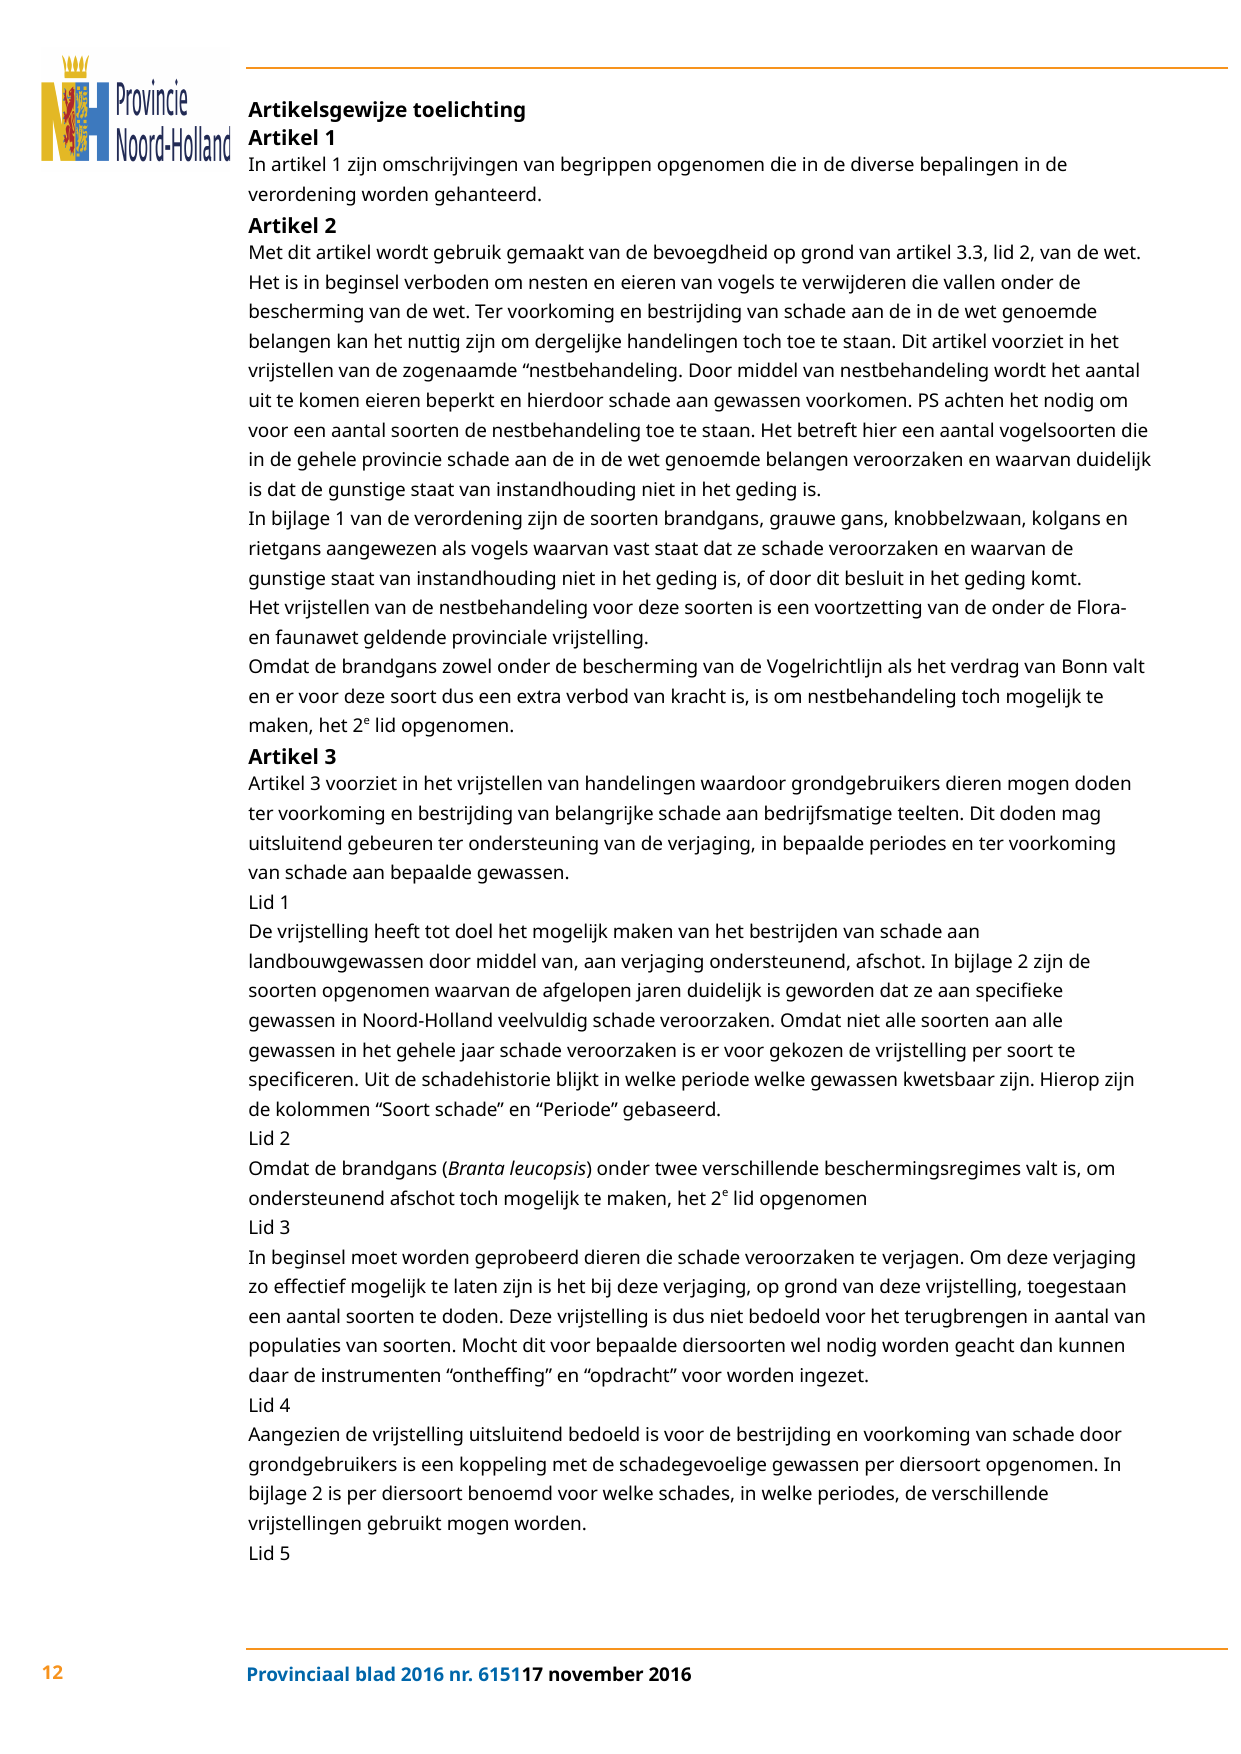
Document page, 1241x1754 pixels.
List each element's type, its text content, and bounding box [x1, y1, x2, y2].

text Met dit artikel wordt gebruik gemaakt van de bevoegdheid op grond van artikel 3.3, lid 2, van de wet. [248, 239, 1152, 265]
text Lid 3 [248, 1214, 1152, 1240]
picture [41, 47, 231, 172]
text In beginsel moet worden geprobeerd dieren die schade veroorzaken te verjagen. Om deze verjaging zo effectief mogelijk te laten zijn is het bij deze verjaging, op grond van deze vrijstelling, toegestaan een aantal soorten te doden. Deze vrijstelling is dus niet bedoeld voor het terugbrengen in aantal van populaties van soorten. Mocht dit voor bepaalde diersoorten wel nodig worden geacht dan kunnen daar de instrumenten “ontheffing” en “opdracht” voor worden ingezet. [248, 1244, 1152, 1388]
text Lid 2 [248, 1126, 1152, 1151]
text Het vrijstellen van de nestbehandeling voor deze soorten is een voortzetting van de onder de Flora- en faunawet geldende provinciale vrijstelling. [248, 594, 1152, 649]
text De vrijstelling heeft tot doel het mogelijk maken van het bestrijden van schade aan landbouwgewassen door middel van, aan verjaging ondersteunend, afschot. In bijlage 2 zijn de soorten opgenomen waarvan de afgelopen jaren duidelijk is geworden dat ze aan specifieke gewassen in Noord-Holland veelvuldig schade veroorzaken. Omdat niet alle soorten aan alle gewassen in het gehele jaar schade veroorzaken is er voor gekozen de vrijstelling per soort te specificeren. Uit de schadehistorie blijkt in welke periode welke gewassen kwetsbaar zijn. Hierop zijn de kolommen “Soort schade” en “Periode” gebaseerd. [248, 918, 1152, 1122]
text Omdat de brandgans (Branta leucopsis) onder twee verschillende beschermingsregimes valt is, om ondersteunend afschot toch mogelijk te maken, het 2e lid opgenomen [248, 1155, 1152, 1211]
text Lid 4 [248, 1392, 1152, 1418]
text Artikel 1 [248, 123, 1152, 152]
text In bijlage 1 van de verordening zijn de soorten brandgans, grauwe gans, knobbelzwaan, kolgans en rietgans aangewezen als vogels waarvan vast staat dat ze schade veroorzaken en waarvan de gunstige staat van instandhouding niet in het geding is, of door dit besluit in het geding komt. [248, 506, 1152, 590]
text Artikel 3 voorziet in het vrijstellen van handelingen waardoor grondgebruikers dieren mogen doden ter voorkoming en bestrijding van belangrijke schade aan bedrijfsmatige teelten. Dit doden mag uitsluitend gebeuren ter ondersteuning van de verjaging, in bepaalde periodes en ter voorkoming van schade aan bepaalde gewassen. [248, 771, 1152, 885]
text In artikel 1 zijn omschrijvingen van begrippen opgenomen die in de diverse bepalingen in de verordening worden gehanteerd. [248, 152, 1152, 207]
text Het is in beginsel verboden om nesten en eieren van vogels te verwijderen die vallen onder de bescherming van de wet. Ter voorkoming en bestrijding van schade aan de in de wet genoemde belangen kan het nuttig zijn om dergelijke handelingen toch toe te staan. Dit artikel voorziet in het vrijstellen van de zogenaamde “nestbehandeling. Door middel van nestbehandeling wordt het aantal uit te komen eieren beperkt en hierdoor schade aan gewassen voorkomen. PS achten het nodig om voor een aantal soorten de nestbehandeling toe te staan. Het betreft hier een aantal vogelsoorten die in de gehele provincie schade aan de in de wet genoemde belangen veroorzaken en waarvan duidelijk is dat de gunstige staat van instandhouding niet in het geding is. [248, 269, 1152, 502]
text Lid 5 [248, 1540, 1152, 1566]
text Artikelsgewijze toelichting [248, 95, 1152, 123]
text Aangezien de vrijstelling uitsluitend bedoeld is voor de bestrijding en voorkoming van schade door grondgebruikers is een koppeling met de schadegevoelige gewassen per diersoort opgenomen. In bijlage 2 is per diersoort benoemd voor welke schades, in welke periodes, de verschillende vrijstellingen gebruikt mogen worden. [248, 1421, 1152, 1536]
text Lid 1 [248, 889, 1152, 915]
text Artikel 2 [248, 211, 1152, 239]
text Artikel 3 [248, 742, 1152, 771]
text Omdat de brandgans zowel onder de bescherming van de Vogelrichtlijn als het verdrag van Bonn valt en er voor deze soort dus een extra verbod van kracht is, is om nestbehandeling toch mogelijk te maken, het 2e lid opgenomen. [248, 653, 1152, 738]
